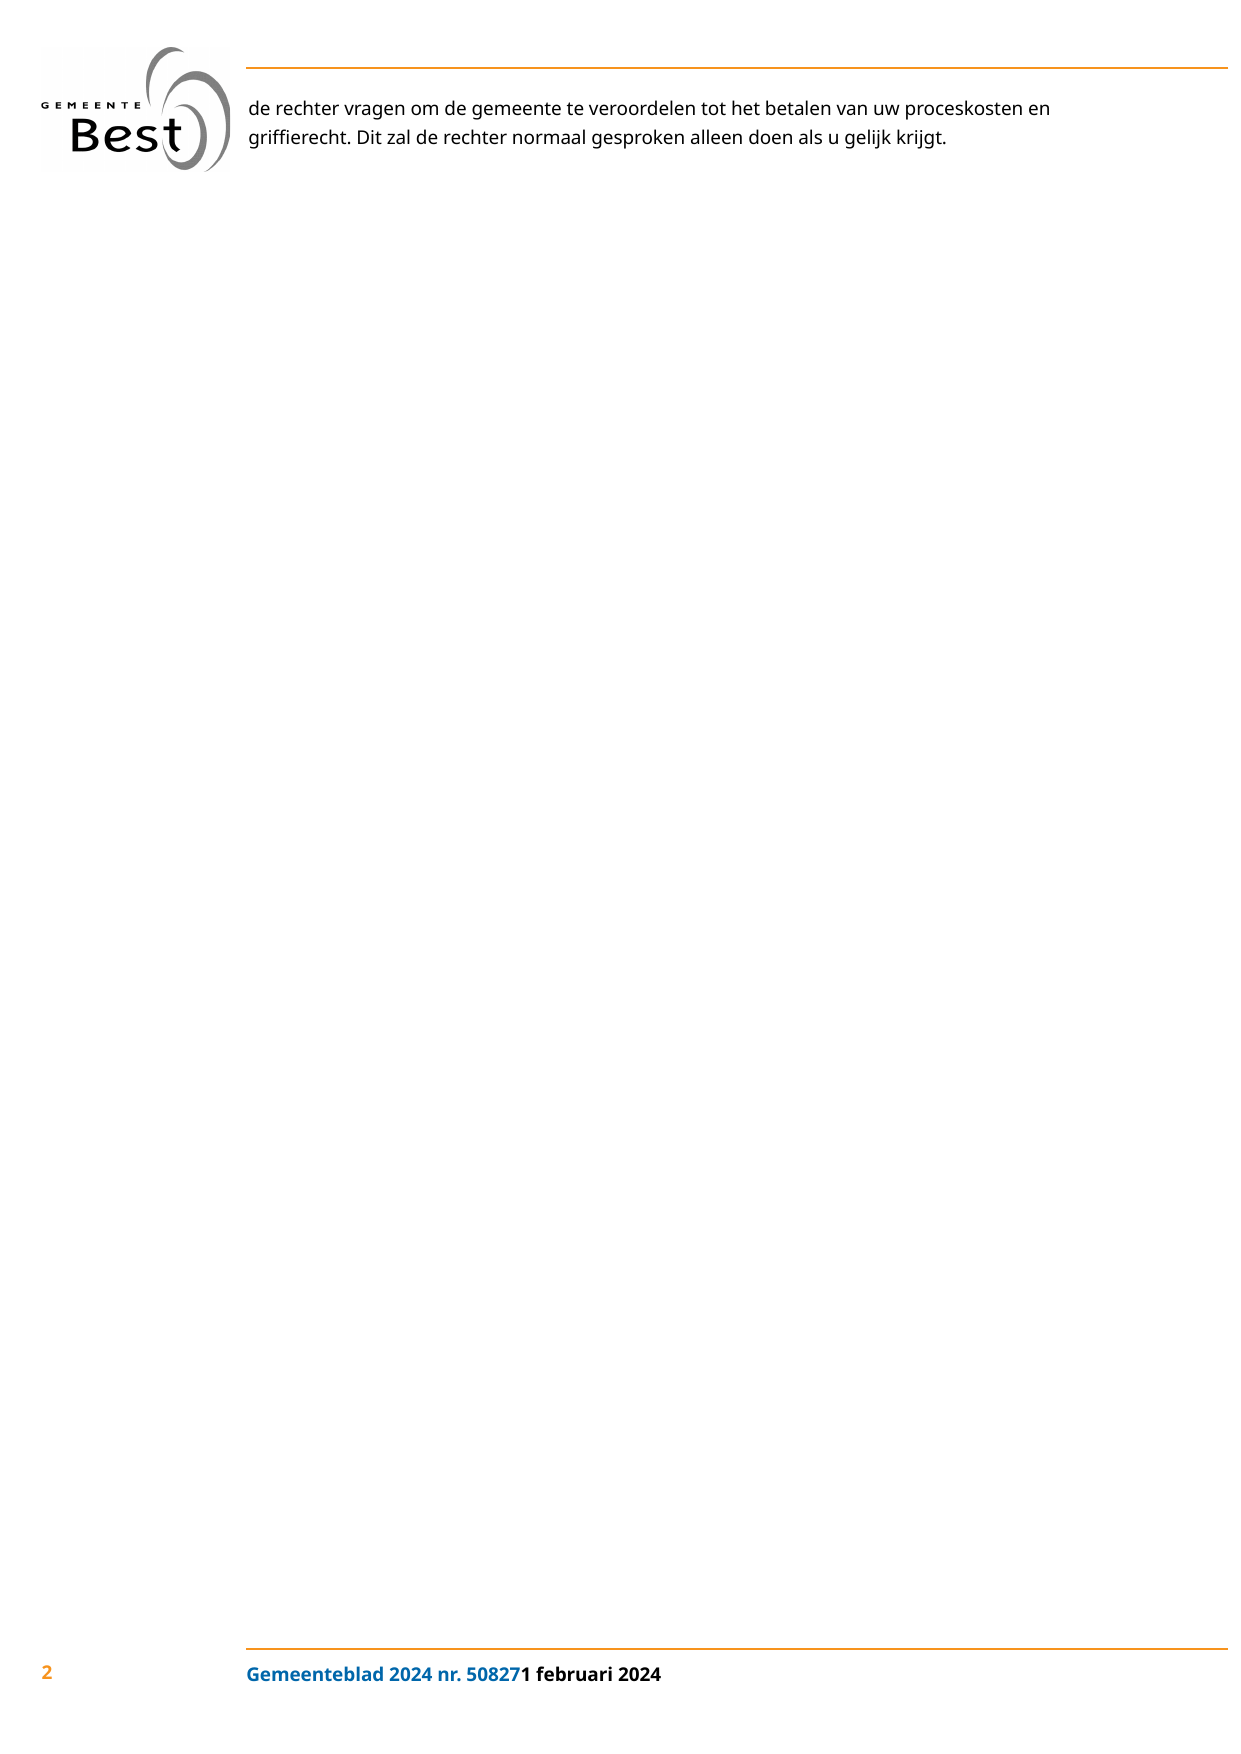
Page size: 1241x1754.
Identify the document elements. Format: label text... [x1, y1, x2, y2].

text de rechter vragen om de gemeente te veroordelen tot het betalen van uw proceskosten en griffierecht. Dit zal de rechter normaal gesproken alleen doen als u gelijk krijgt. [248, 95, 1152, 150]
picture [41, 47, 231, 172]
